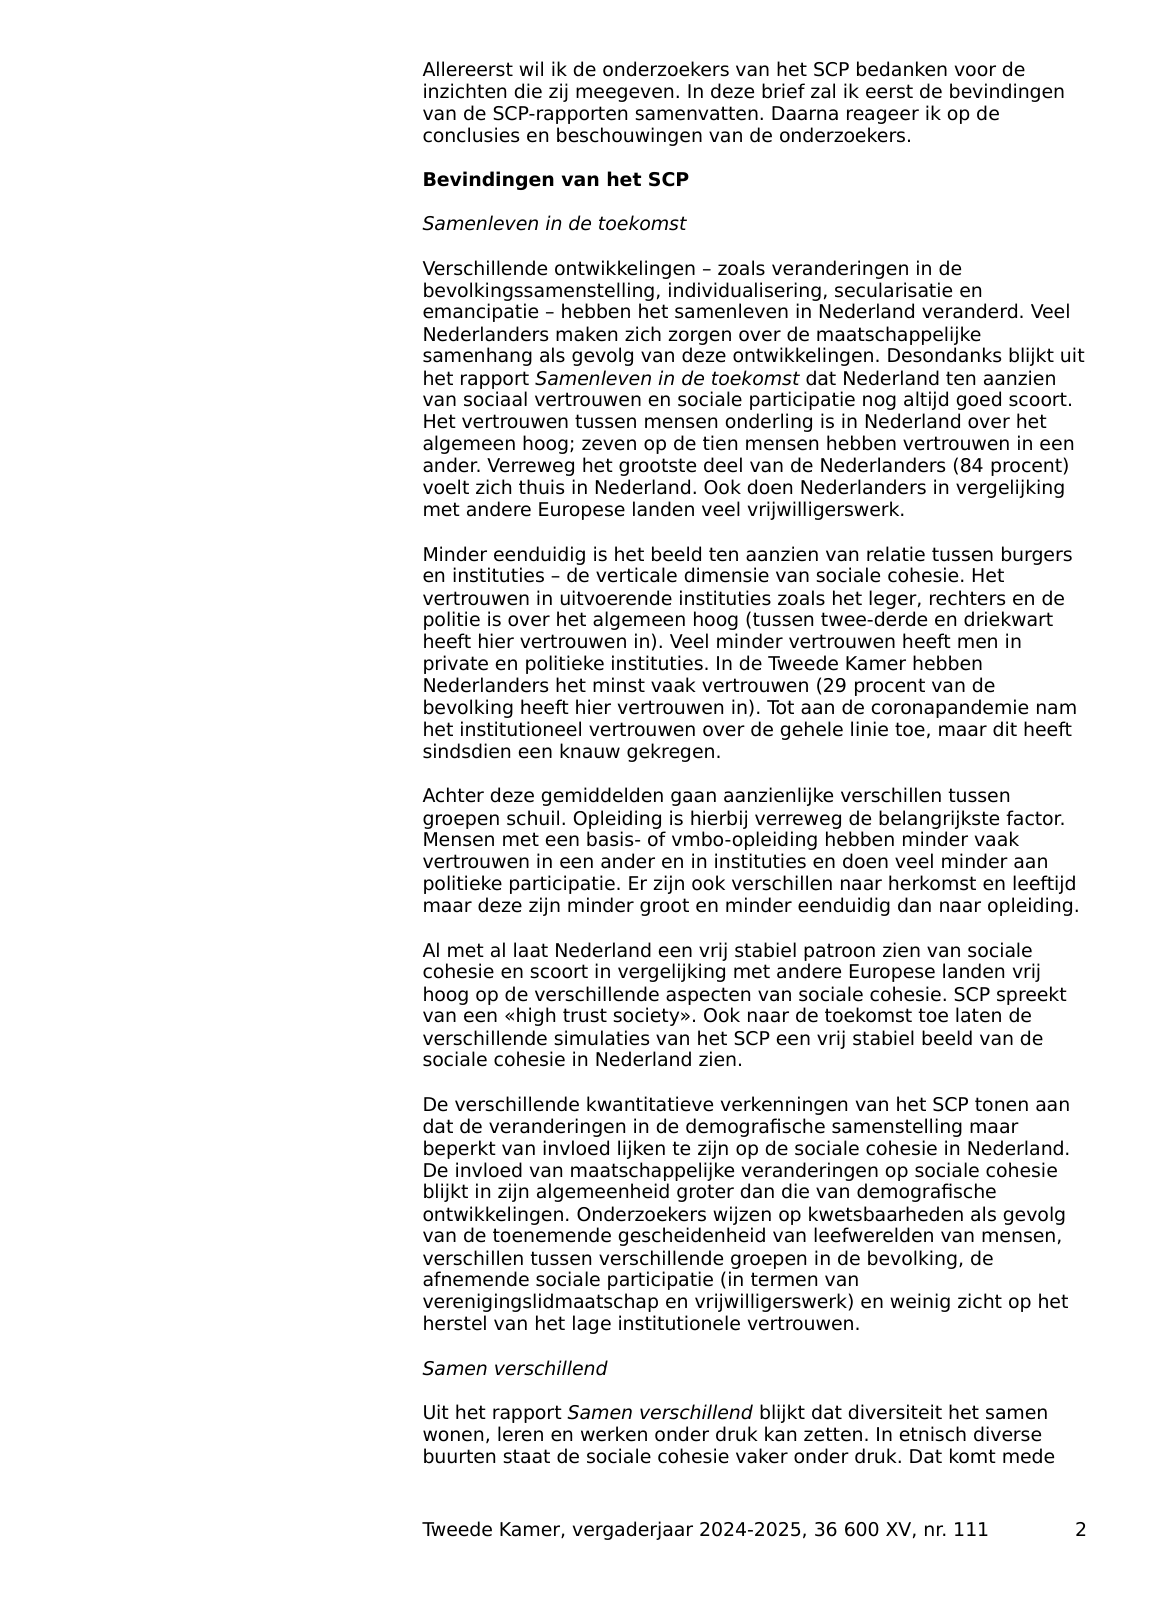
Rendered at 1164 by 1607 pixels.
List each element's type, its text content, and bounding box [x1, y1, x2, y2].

text Minder eenduidig is het beeld ten aanzien van relatie tussen burgers en instituties – de verticale dimensie van sociale cohesie. Het vertrouwen in uitvoerende instituties zoals het leger, rechters en de politie is over het algemeen hoog (tussen twee-derde en driekwart heeft hier vertrouwen in). Veel minder vertrouwen heeft men in private en politieke instituties. In de Tweede Kamer hebben Nederlanders het minst vaak vertrouwen (29 procent van de bevolking heeft hier vertrouwen in). Tot aan de coronapandemie nam het institutioneel vertrouwen over de gehele linie toe, maar dit heeft sindsdien een knauw gekregen. [422, 543, 1087, 763]
text Uit het rapport Samen verschillend blijkt dat diversiteit het samen wonen, leren en werken onder druk kan zetten. In etnisch diverse buurten staat de sociale cohesie vaker onder druk. Dat komt mede [422, 1402, 1087, 1468]
text De verschillende kwantitatieve verkenningen van het SCP tonen aan dat de veranderingen in de demografische samenstelling maar beperkt van invloed lijken te zijn op de sociale cohesie in Nederland. De invloed van maatschappelijke veranderingen op sociale cohesie blijkt in zijn algemeenheid groter dan die van demografische ontwikkelingen. Onderzoekers wijzen op kwetsbaarheden als gevolg van de toenemende gescheidenheid van leefwerelden van mensen, verschillen tussen verschillende groepen in de bevolking, de afnemende sociale participatie (in termen van verenigingslidmaatschap en vrijwilligerswerk) en weinig zicht op het herstel van het lage institutionele vertrouwen. [422, 1093, 1087, 1335]
subtitle Bevindingen van het SCP [422, 169, 1087, 191]
subtitle Samenleven in de toekomst [422, 213, 1087, 235]
text Achter deze gemiddelden gaan aanzienlijke verschillen tussen groepen schuil. Opleiding is hierbij verreweg de belangrijkste factor. Mensen met een basis- of vmbo-opleiding hebben minder vaak vertrouwen in een ander en in instituties en doen veel minder aan politieke participatie. Er zijn ook verschillen naar herkomst en leeftijd maar deze zijn minder groot en minder eenduidig dan naar opleiding. [422, 785, 1087, 917]
text Al met al laat Nederland een vrij stabiel patroon zien van sociale cohesie en scoort in vergelijking met andere Europese landen vrij hoog op de verschillende aspecten van sociale cohesie. SCP spreekt van een «high trust society». Ook naar de toekomst toe laten de verschillende simulaties van het SCP een vrij stabiel beeld van de sociale cohesie in Nederland zien. [422, 939, 1087, 1071]
text Verschillende ontwikkelingen – zoals veranderingen in de bevolkingssamenstelling, individualisering, secularisatie en emancipatie – hebben het samenleven in Nederland veranderd. Veel Nederlanders maken zich zorgen over de maatschappelijke samenhang als gevolg van deze ontwikkelingen. Desondanks blijkt uit het rapport Samenleven in de toekomst dat Nederland ten aanzien van sociaal vertrouwen en sociale participatie nog altijd goed scoort. Het vertrouwen tussen mensen onderling is in Nederland over het algemeen hoog; zeven op de tien mensen hebben vertrouwen in een ander. Verreweg het grootste deel van de Nederlanders (84 procent) voelt zich thuis in Nederland. Ook doen Nederlanders in vergelijking met andere Europese landen veel vrijwilligerswerk. [422, 257, 1087, 521]
subtitle Samen verschillend [422, 1357, 1087, 1379]
text Allereerst wil ik de onderzoekers van het SCP bedanken voor de inzichten die zij meegeven. In deze brief zal ik eerst de bevindingen van de SCP-rapporten samenvatten. Daarna reageer ik op de conclusies en beschouwingen van de onderzoekers. [422, 59, 1087, 147]
